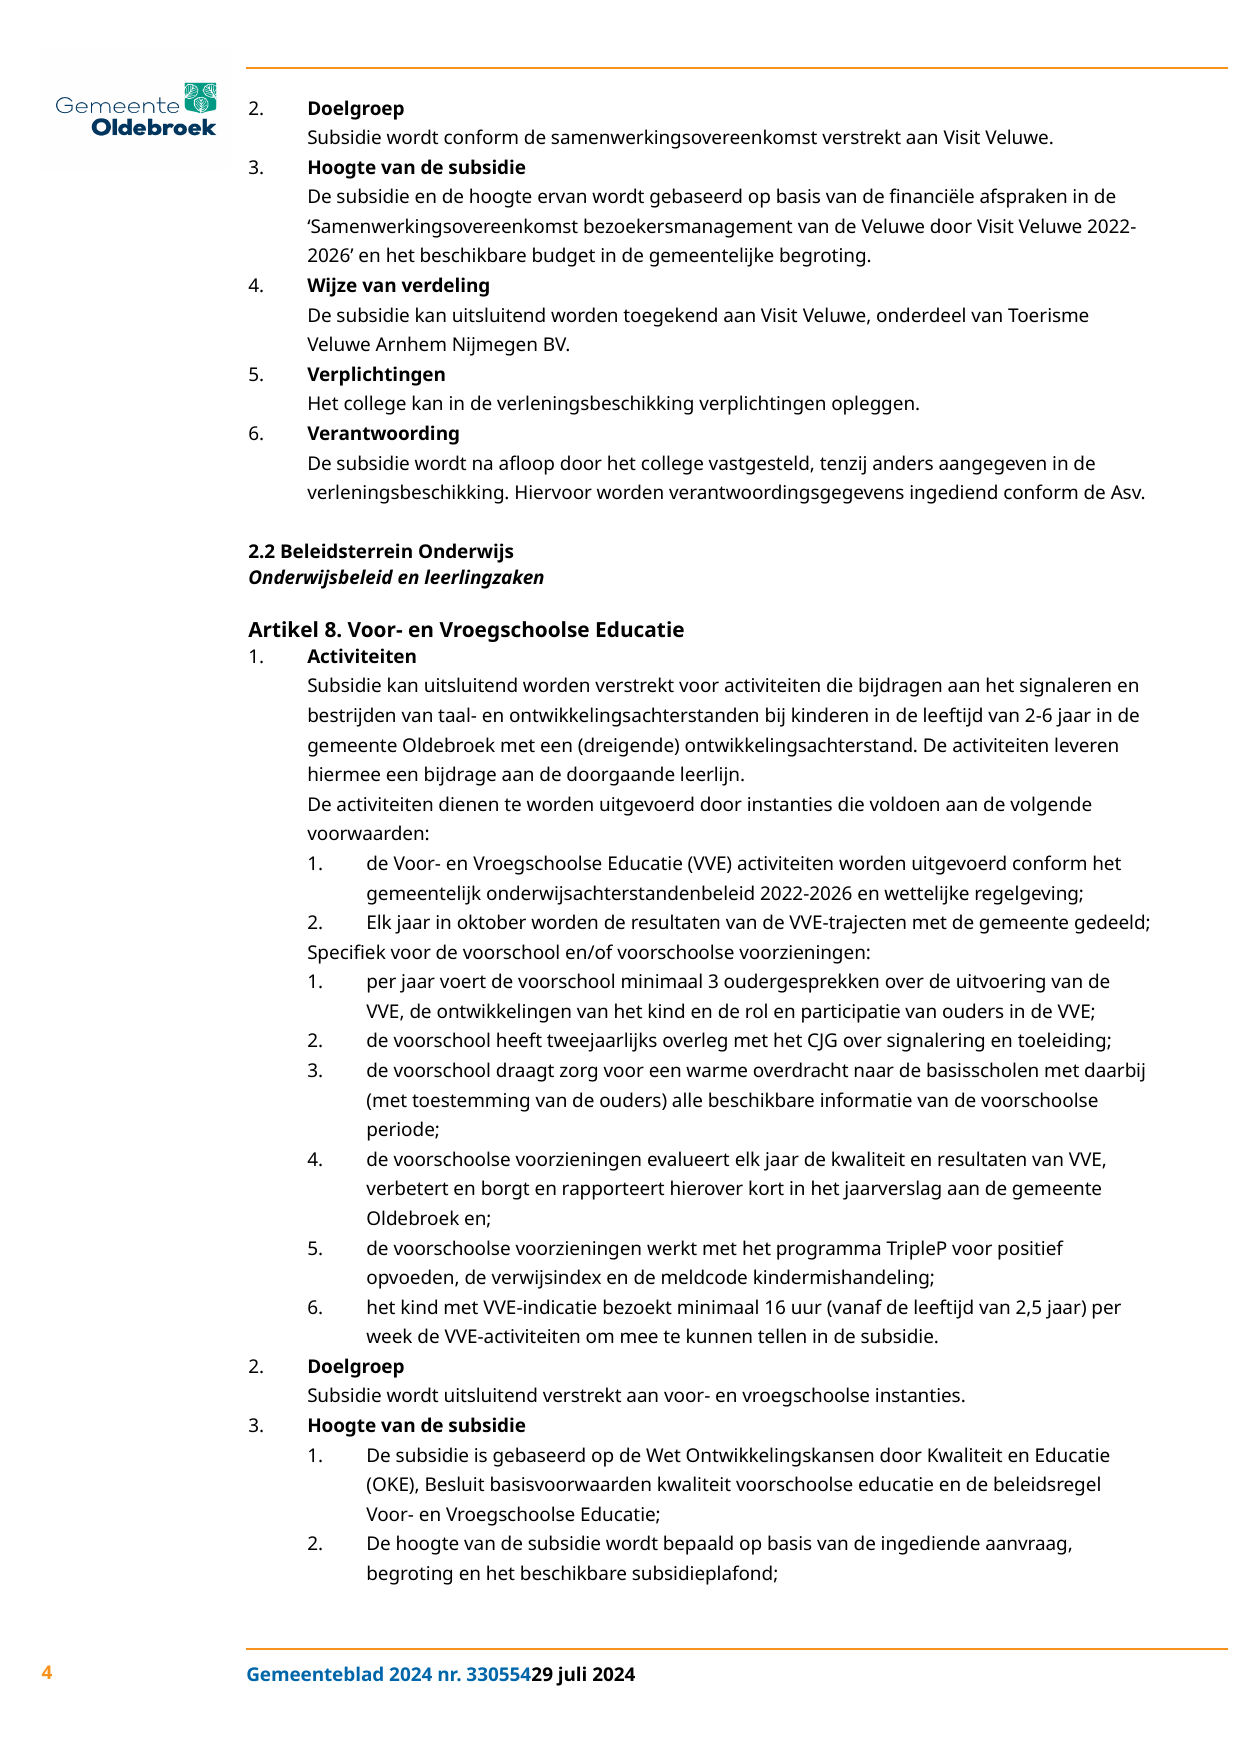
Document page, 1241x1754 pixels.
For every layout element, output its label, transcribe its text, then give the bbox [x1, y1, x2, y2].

list Subsidie wordt conform de samenwerkingsovereenkomst verstrekt aan Visit Veluwe. [248, 124, 1152, 150]
text Onderwijsbeleid en leerlingzaken [248, 564, 1152, 590]
list Hoogte van de subsidie [248, 1412, 1152, 1438]
list De subsidie wordt na afloop door het college vastgesteld, tenzij anders aangegeven in de verleningsbeschikking. Hiervoor worden verantwoordingsgegevens ingediend conform de Asv. [248, 450, 1152, 505]
list De subsidie is gebaseerd op de Wet Ontwikkelingskansen door Kwaliteit en Educatie (OKE), Besluit basisvoorwaarden kwaliteit voorschoolse educatie en de beleidsregel Voor- en Vroegschoolse Educatie; [307, 1442, 1152, 1527]
list Wijze van verdeling [248, 272, 1152, 298]
list de Voor- en Vroegschoolse Educatie (VVE) activiteiten worden uitgevoerd conform het gemeentelijk onderwijsachterstandenbeleid 2022-2026 en wettelijke regelgeving; [307, 850, 1152, 906]
list Hoogte van de subsidie [248, 154, 1152, 180]
list de voorschoolse voorzieningen evalueert elk jaar de kwaliteit en resultaten van VVE, verbetert en borgt en rapporteert hierover kort in het jaarverslag aan de gemeente Oldebroek en; [307, 1146, 1152, 1231]
list Elk jaar in oktober worden de resultaten van de VVE-trajecten met de gemeente gedeeld; [307, 909, 1152, 935]
list Verplichtingen [248, 361, 1152, 387]
list Activiteiten [248, 643, 1152, 669]
picture [41, 47, 231, 172]
list de voorschoolse voorzieningen werkt met het programma TripleP voor positief opvoeden, de verwijsindex en de meldcode kindermishandeling; [307, 1235, 1152, 1290]
list De hoogte van de subsidie wordt bepaald op basis van de ingediende aanvraag, begroting en het beschikbare subsidieplafond; [307, 1531, 1152, 1586]
list Doelgroep [248, 95, 1152, 121]
list Het college kan in de verleningsbeschikking verplichtingen opleggen. [248, 391, 1152, 416]
list Subsidie kan uitsluitend worden verstrekt voor activiteiten die bijdragen aan het signaleren en bestrijden van taal- en ontwikkelingsachterstanden bij kinderen in de leeftijd van 2-6 jaar in de gemeente Oldebroek met een (dreigende) ontwikkelingsachterstand. De activiteiten leveren hiermee een bijdrage aan de doorgaande leerlijn. [248, 673, 1152, 787]
list het kind met VVE-indicatie bezoekt minimaal 16 uur (vanaf de leeftijd van 2,5 jaar) per week de VVE-activiteiten om mee te kunnen tellen in de subsidie. [307, 1294, 1152, 1349]
text 2.2 Beleidsterrein Onderwijs [248, 538, 1152, 564]
list Specifiek voor de voorschool en/of voorschoolse voorzieningen: [248, 939, 1152, 965]
list Doelgroep [248, 1353, 1152, 1379]
list De subsidie en de hoogte ervan wordt gebaseerd op basis van de financiële afspraken in de ‘Samenwerkingsovereenkomst bezoekersmanagement van de Veluwe door Visit Veluwe 2022-2026’ en het beschikbare budget in de gemeentelijke begroting. [248, 183, 1152, 268]
list Verantwoording [248, 420, 1152, 446]
list De subsidie kan uitsluitend worden toegekend aan Visit Veluwe, onderdeel van Toerisme Veluwe Arnhem Nijmegen BV. [248, 302, 1152, 357]
text Artikel 8. Voor- en Vroegschoolse Educatie [248, 615, 1152, 643]
list per jaar voert de voorschool minimaal 3 oudergesprekken over de uitvoering van de VVE, de ontwikkelingen van het kind en de rol en participatie van ouders in de VVE; [307, 968, 1152, 1024]
list De activiteiten dienen te worden uitgevoerd door instanties die voldoen aan de volgende voorwaarden: [248, 791, 1152, 846]
list de voorschool heeft tweejaarlijks overleg met het CJG over signalering en toeleiding; [307, 1028, 1152, 1053]
list Subsidie wordt uitsluitend verstrekt aan voor- en vroegschoolse instanties. [248, 1383, 1152, 1408]
list de voorschool draagt zorg voor een warme overdracht naar de basisscholen met daarbij (met toestemming van de ouders) alle beschikbare informatie van de voorschoolse periode; [307, 1057, 1152, 1142]
